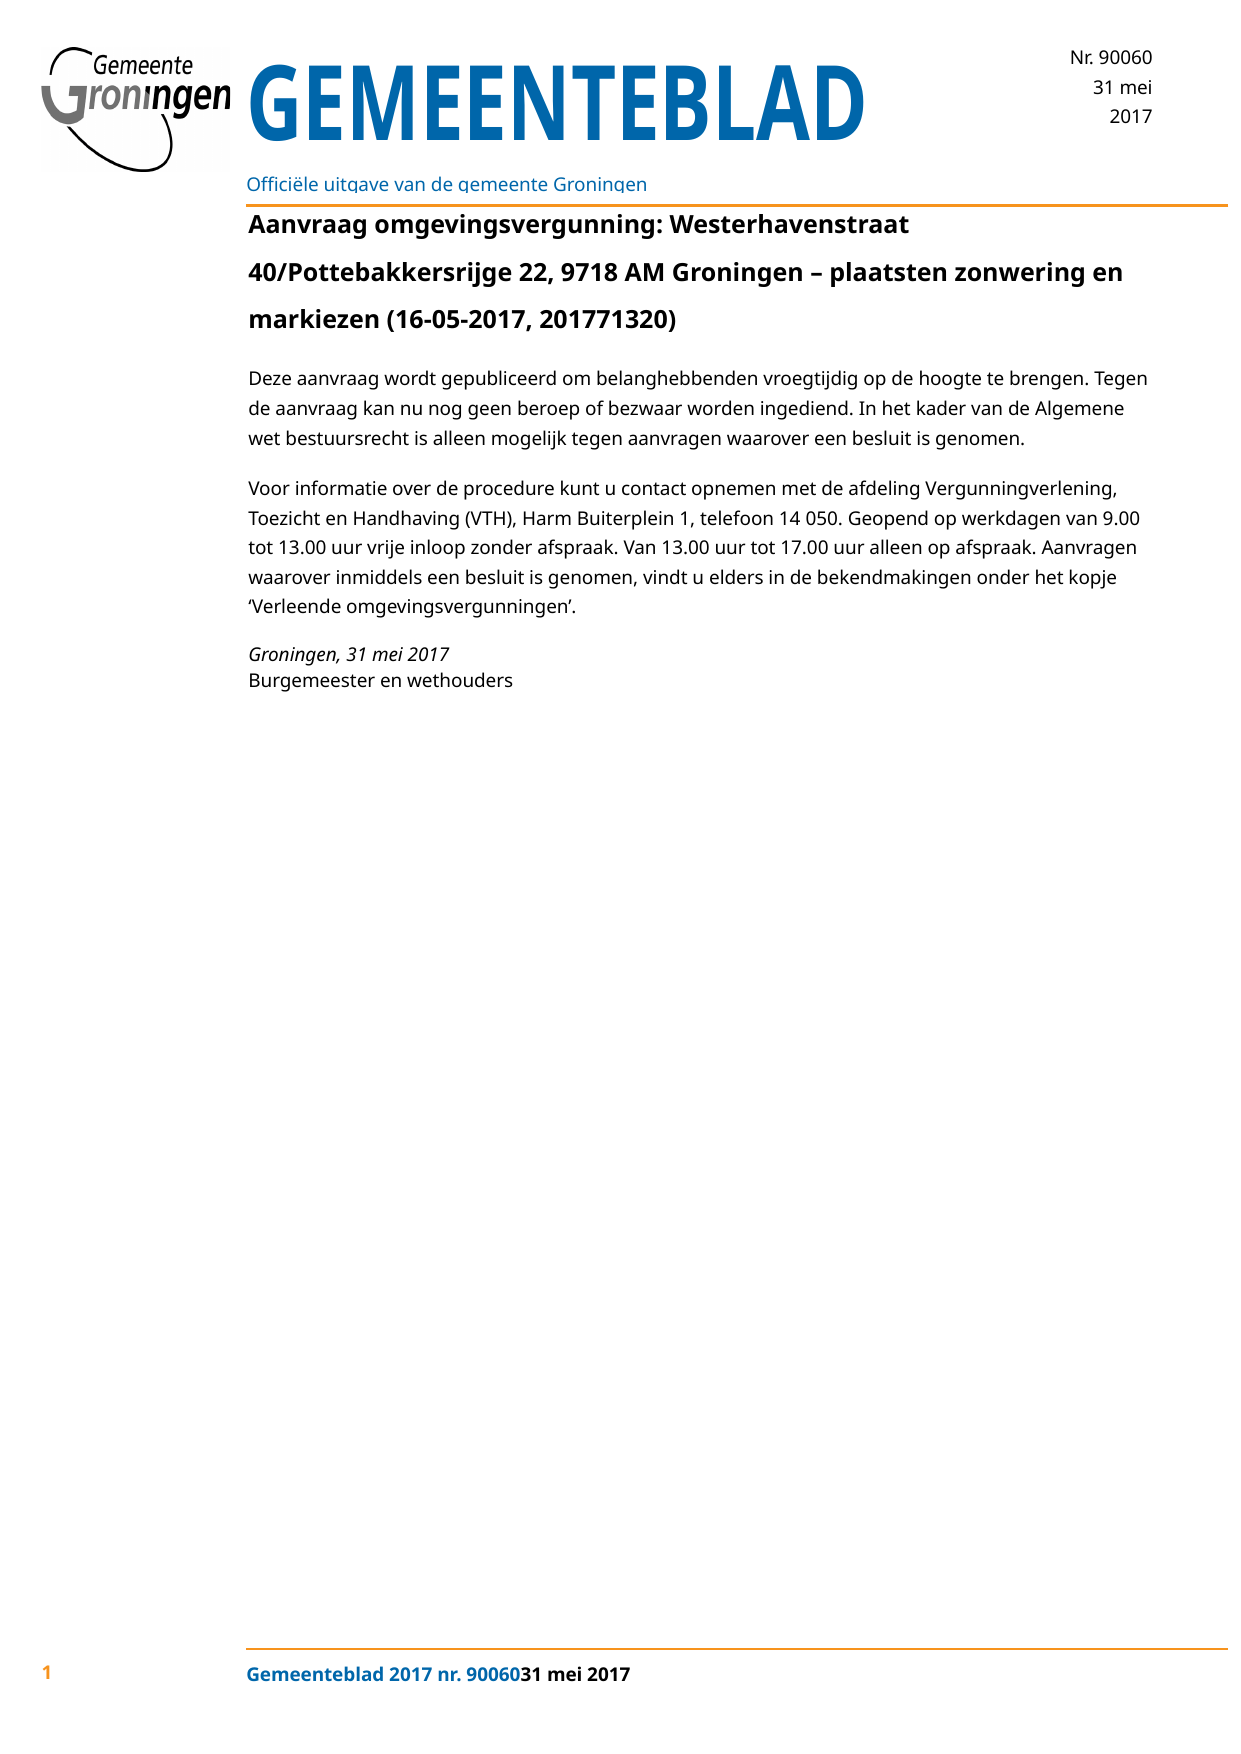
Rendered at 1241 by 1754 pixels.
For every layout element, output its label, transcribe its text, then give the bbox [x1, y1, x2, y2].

text Groningen, 31 mei 2017 [248, 641, 1152, 667]
text Aanvraag omgevingsvergunning: Westerhavenstraat 40/Pottebakkersrijge 22, 9718 AM Groningen – plaatsten zonwering en markiezen (16-05-2017, 201771320) [248, 207, 1152, 336]
picture [41, 47, 231, 172]
text Deze aanvraag wordt gepubliceerd om belanghebbenden vroegtijdig op de hoogte te brengen. Tegen de aanvraag kan nu nog geen beroep of bezwaar worden ingediend. In het kader van de Algemene wet bestuursrecht is alleen mogelijk tegen aanvragen waarover een besluit is genomen. [248, 366, 1152, 450]
text Voor informatie over de procedure kunt u contact opnemen met de afdeling Vergunningverlening, Toezicht en Handhaving (VTH), Harm Buiterplein 1, telefoon 14 050. Geopend op werkdagen van 9.00 tot 13.00 uur vrije inloop zonder afspraak. Van 13.00 uur tot 17.00 uur alleen op afspraak. Aanvragen waarover inmiddels een besluit is genomen, vindt u elders in de bekendmakingen onder het kopje ‘Verleende omgevingsvergunningen’. [248, 475, 1152, 619]
text Burgemeester en wethouders [248, 667, 1152, 693]
